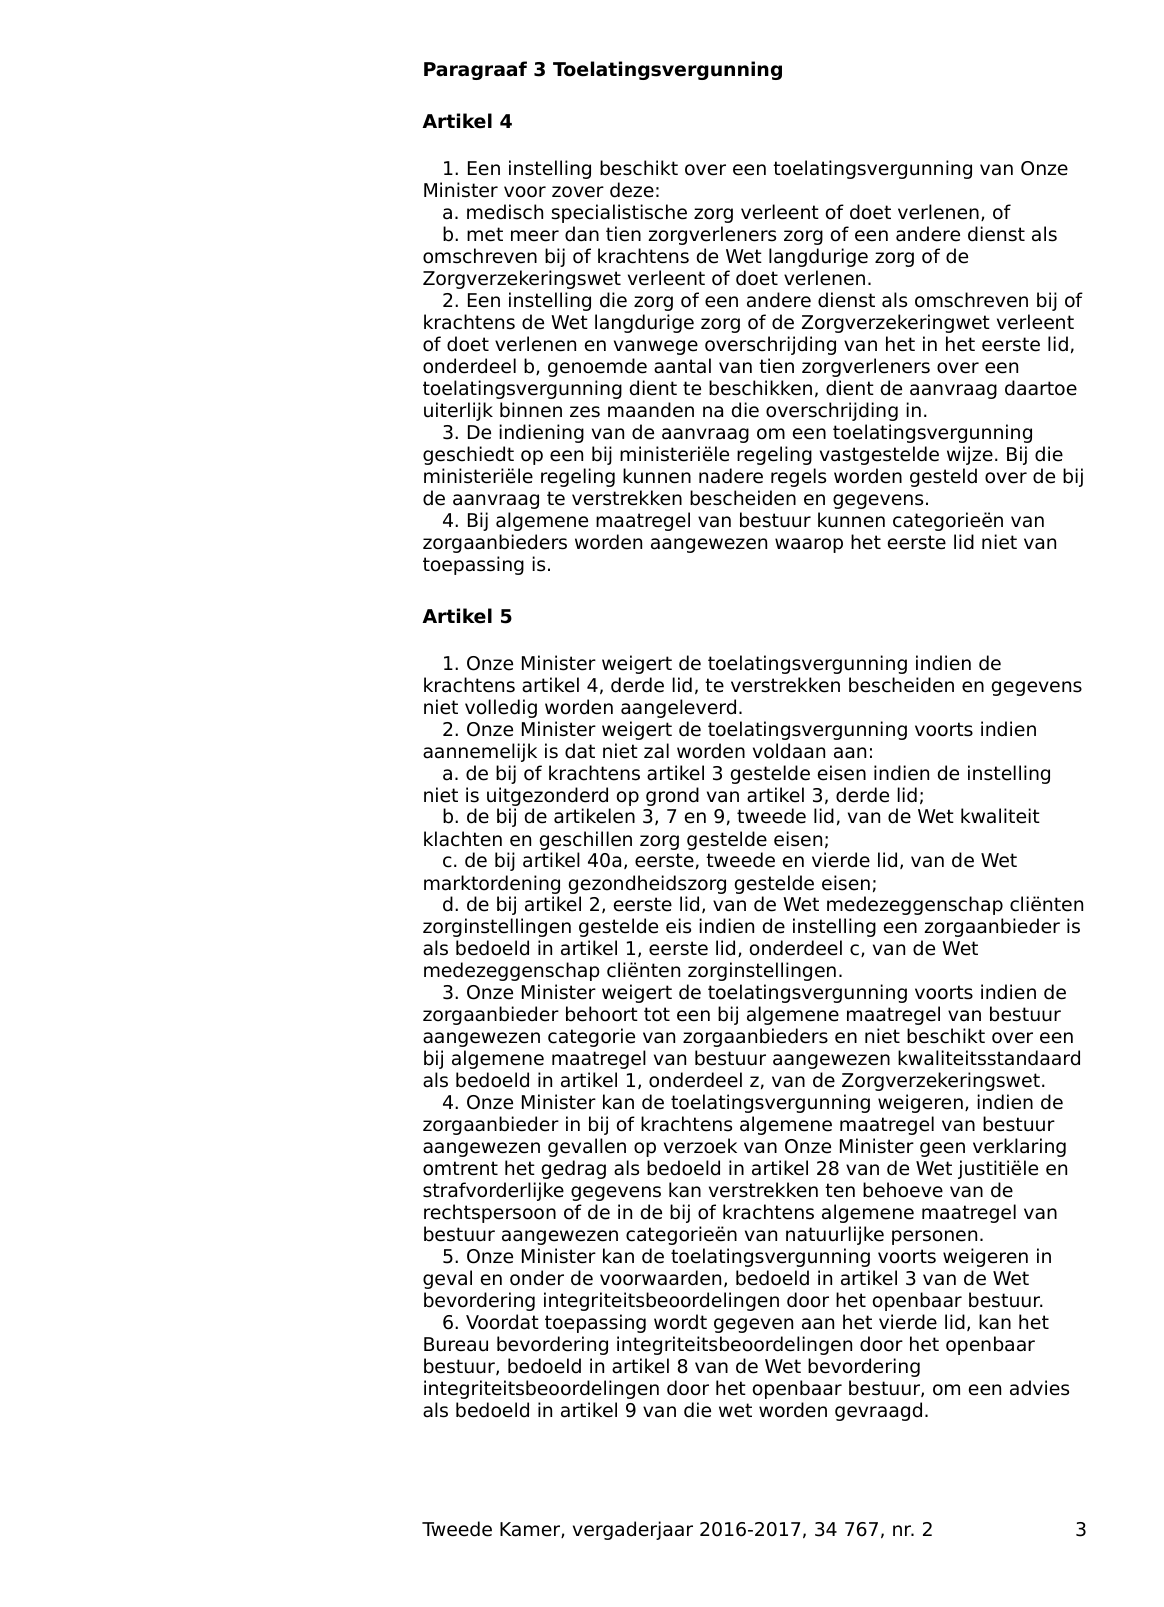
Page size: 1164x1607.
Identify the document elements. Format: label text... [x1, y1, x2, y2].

text 1. Een instelling beschikt over een toelatingsvergunning van Onze Minister voor zover deze: [422, 158, 1087, 202]
text 4. Onze Minister kan de toelatingsvergunning weigeren, indien de zorgaanbieder in bij of krachtens algemene maatregel van bestuur aangewezen gevallen op verzoek van Onze Minister geen verklaring omtrent het gedrag als bedoeld in artikel 28 van de Wet justitiële en strafvorderlijke gegevens kan verstrekken ten behoeve van de rechtspersoon of de in de bij of krachtens algemene maatregel van bestuur aangewezen categorieën van natuurlijke personen. [422, 1092, 1087, 1246]
text 5. Onze Minister kan de toelatingsvergunning voorts weigeren in geval en onder de voorwaarden, bedoeld in artikel 3 van de Wet bevordering integriteitsbeoordelingen door het openbaar bestuur. [422, 1246, 1087, 1312]
text 4. Bij algemene maatregel van bestuur kunnen categorieën van zorgaanbieders worden aangewezen waarop het eerste lid niet van toepassing is. [422, 510, 1087, 576]
text 3. Onze Minister weigert de toelatingsvergunning voorts indien de zorgaanbieder behoort tot een bij algemene maatregel van bestuur aangewezen categorie van zorgaanbieders en niet beschikt over een bij algemene maatregel van bestuur aangewezen kwaliteitsstandaard als bedoeld in artikel 1, onderdeel z, van de Zorgverzekeringswet. [422, 982, 1087, 1092]
text 2. Een instelling die zorg of een andere dienst als omschreven bij of krachtens de Wet langdurige zorg of de Zorgverzekeringwet verleent of doet verlenen en vanwege overschrijding van het in het eerste lid, onderdeel b, genoemde aantal van tien zorgverleners over een toelatingsvergunning dient te beschikken, dient de aanvraag daartoe uiterlijk binnen zes maanden na die overschrijding in. [422, 290, 1087, 422]
subtitle Artikel 5 [422, 606, 1087, 628]
subtitle Paragraaf 3 Toelatingsvergunning [422, 59, 1087, 81]
subtitle Artikel 4 [422, 111, 1087, 133]
text 3. De indiening van de aanvraag om een toelatingsvergunning geschiedt op een bij ministeriële regeling vastgestelde wijze. Bij die ministeriële regeling kunnen nadere regels worden gesteld over de bij de aanvraag te verstrekken bescheiden en gegevens. [422, 422, 1087, 510]
text b. met meer dan tien zorgverleners zorg of een andere dienst als omschreven bij of krachtens de Wet langdurige zorg of de Zorgverzekeringswet verleent of doet verlenen. [422, 224, 1087, 290]
text 2. Onze Minister weigert de toelatingsvergunning voorts indien aannemelijk is dat niet zal worden voldaan aan: [422, 718, 1087, 762]
text a. medisch specialistische zorg verleent of doet verlenen, of [422, 202, 1087, 224]
text b. de bij de artikelen 3, 7 en 9, tweede lid, van de Wet kwaliteit klachten en geschillen zorg gestelde eisen; [422, 806, 1087, 850]
text d. de bij artikel 2, eerste lid, van de Wet medezeggenschap cliënten zorginstellingen gestelde eis indien de instelling een zorgaanbieder is als bedoeld in artikel 1, eerste lid, onderdeel c, van de Wet medezeggenschap cliënten zorginstellingen. [422, 894, 1087, 982]
text 6. Voordat toepassing wordt gegeven aan het vierde lid, kan het Bureau bevordering integriteitsbeoordelingen door het openbaar bestuur, bedoeld in artikel 8 van de Wet bevordering integriteitsbeoordelingen door het openbaar bestuur, om een advies als bedoeld in artikel 9 van die wet worden gevraagd. [422, 1312, 1087, 1422]
text 1. Onze Minister weigert de toelatingsvergunning indien de krachtens artikel 4, derde lid, te verstrekken bescheiden en gegevens niet volledig worden aangeleverd. [422, 653, 1087, 718]
text a. de bij of krachtens artikel 3 gestelde eisen indien de instelling niet is uitgezonderd op grond van artikel 3, derde lid; [422, 762, 1087, 806]
text c. de bij artikel 40a, eerste, tweede en vierde lid, van de Wet marktordening gezondheidszorg gestelde eisen; [422, 850, 1087, 894]
